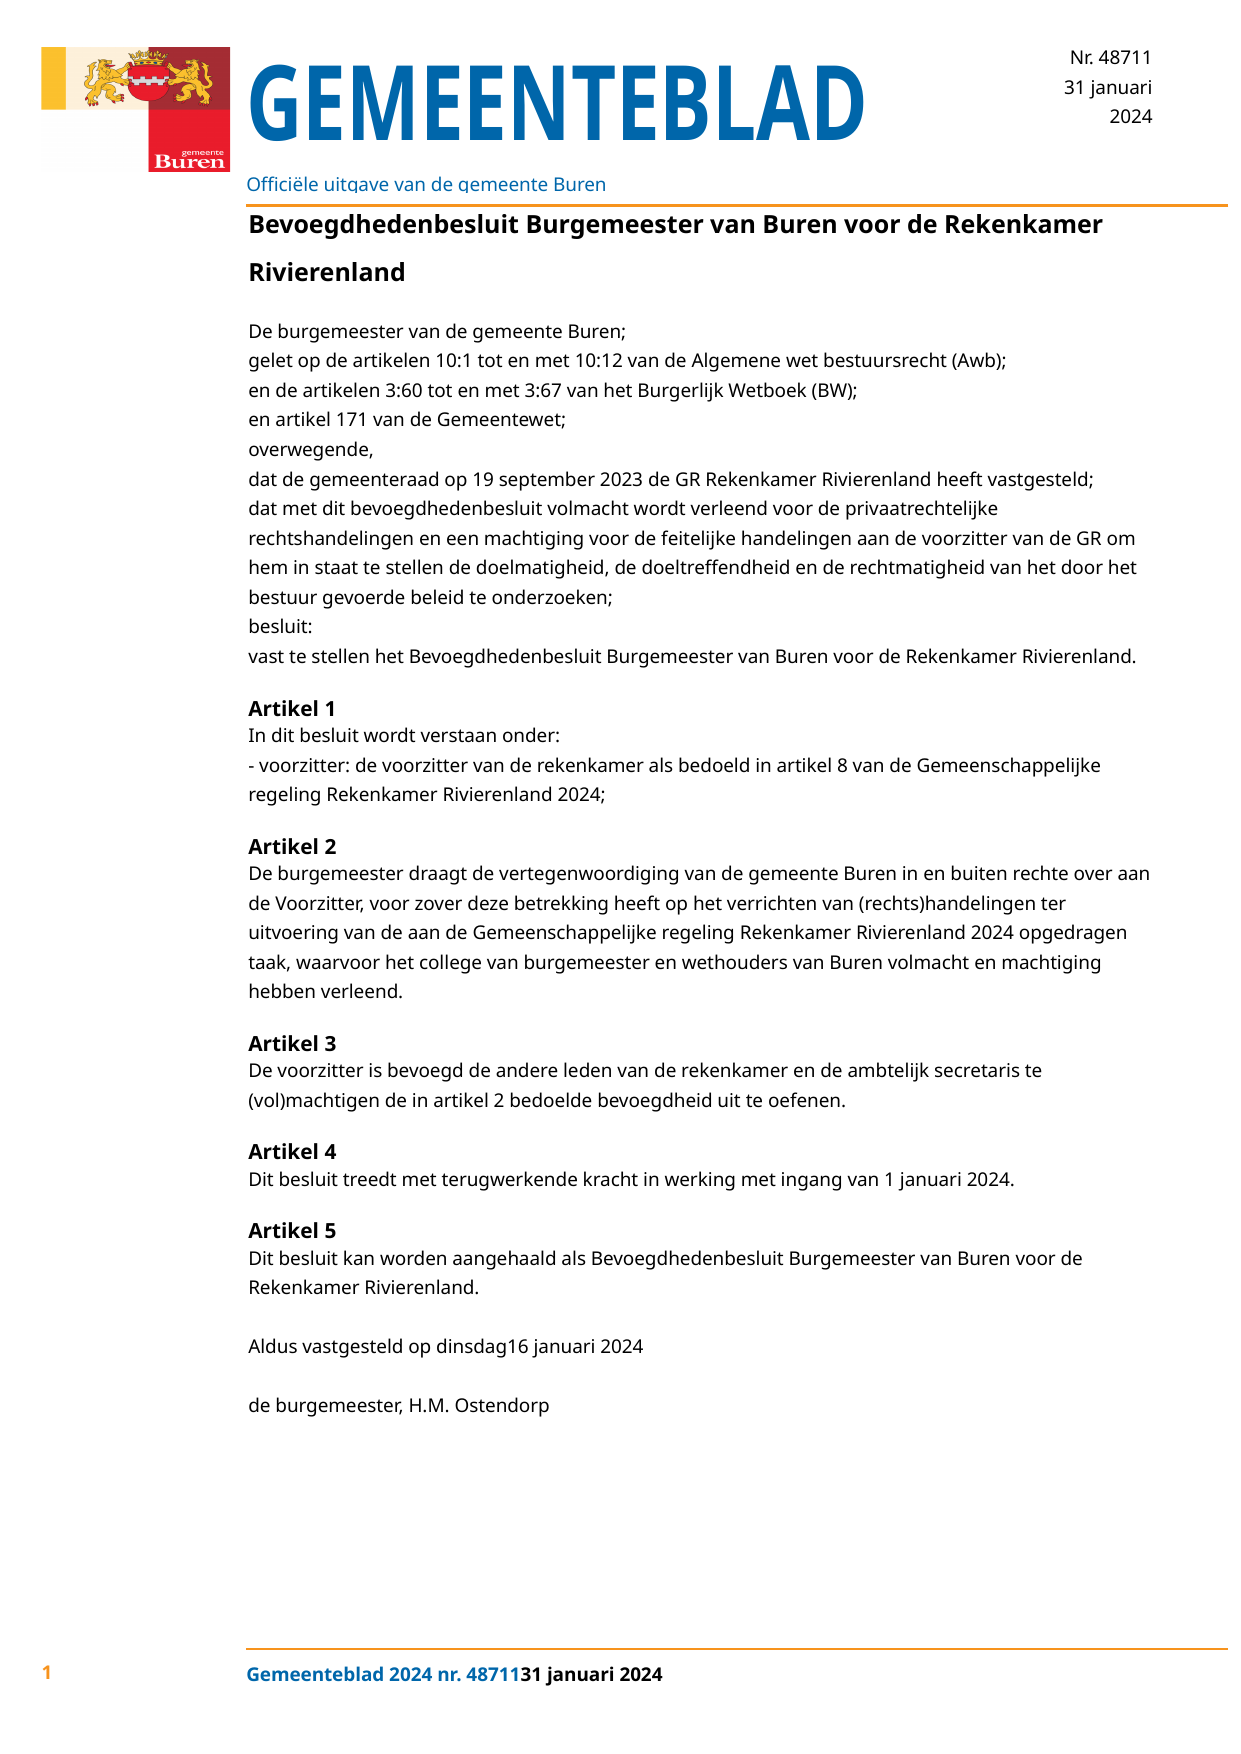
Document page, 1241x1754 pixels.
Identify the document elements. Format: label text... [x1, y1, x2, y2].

text In dit besluit wordt verstaan onder: [248, 722, 1152, 748]
text Dit besluit kan worden aangehaald als Bevoegdhedenbesluit Burgemeester van Buren voor de Rekenkamer Rivierenland. [248, 1245, 1152, 1300]
text Aldus vastgesteld op dinsdag16 januari 2024 [248, 1333, 1152, 1359]
text besluit: [248, 614, 1152, 639]
text De burgemeester van de gemeente Buren; [248, 318, 1152, 344]
text en de artikelen 3:60 tot en met 3:67 van het Burgerlijk Wetboek (BW); [248, 377, 1152, 403]
text dat de gemeenteraad op 19 september 2023 de GR Rekenkamer Rivierenland heeft vastgesteld; [248, 466, 1152, 492]
text dat met dit bevoegdhedenbesluit volmacht wordt verleend voor de privaatrechtelijke rechtshandelingen en een machtiging voor de feitelijke handelingen aan de voorzitter van de GR om hem in staat te stellen de doelmatigheid, de doeltreffendheid en de rechtmatigheid van het door het bestuur gevoerde beleid te onderzoeken; [248, 495, 1152, 610]
text - voorzitter: de voorzitter van de rekenkamer als bedoeld in artikel 8 van de Gemeenschappelijke regeling Rekenkamer Rivierenland 2024; [248, 752, 1152, 807]
text Bevoegdhedenbesluit Burgemeester van Buren voor de Rekenkamer Rivierenland [248, 207, 1152, 288]
text vast te stellen het Bevoegdhedenbesluit Burgemeester van Buren voor de Rekenkamer Rivierenland. [248, 643, 1152, 669]
text Artikel 5 [248, 1216, 1152, 1245]
picture [41, 47, 231, 172]
text en artikel 171 van de Gemeentewet; [248, 407, 1152, 432]
text Artikel 3 [248, 1029, 1152, 1057]
text Artikel 1 [248, 694, 1152, 722]
text de burgemeester, H.M. Ostendorp [248, 1393, 1152, 1418]
text Artikel 4 [248, 1137, 1152, 1166]
text overwegende, [248, 436, 1152, 462]
text De burgemeester draagt de vertegenwoordiging van de gemeente Buren in en buiten rechte over aan de Voorzitter, voor zover deze betrekking heeft op het verrichten van (rechts)handelingen ter uitvoering van de aan de Gemeenschappelijke regeling Rekenkamer Rivierenland 2024 opgedragen taak, waarvoor het college van burgemeester en wethouders van Buren volmacht en machtiging hebben verleend. [248, 860, 1152, 1004]
text gelet op de artikelen 10:1 tot en met 10:12 van de Algemene wet bestuursrecht (Awb); [248, 347, 1152, 373]
text De voorzitter is bevoegd de andere leden van de rekenkamer en de ambtelijk secretaris te (vol)machtigen de in artikel 2 bedoelde bevoegdheid uit te oefenen. [248, 1057, 1152, 1113]
text Dit besluit treedt met terugwerkende kracht in werking met ingang van 1 januari 2024. [248, 1166, 1152, 1192]
text Artikel 2 [248, 832, 1152, 860]
